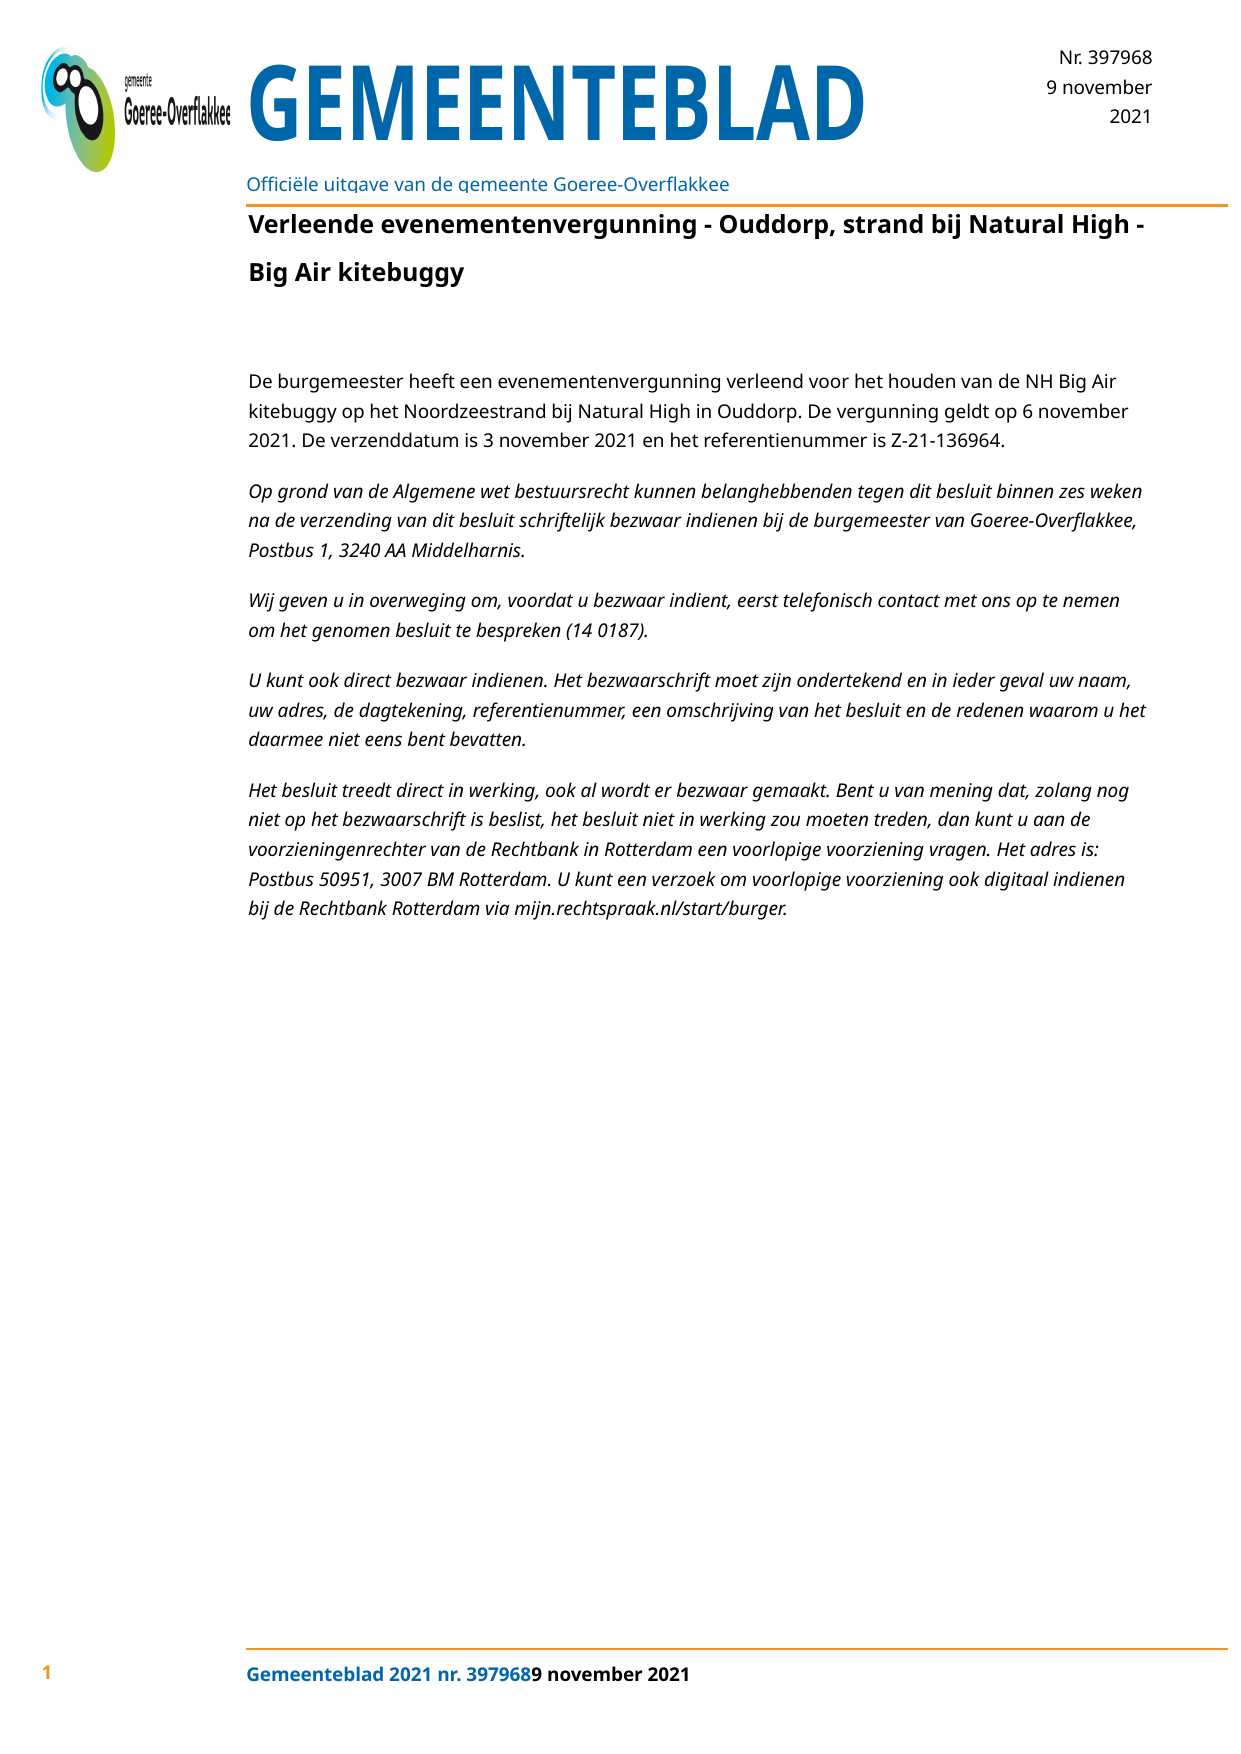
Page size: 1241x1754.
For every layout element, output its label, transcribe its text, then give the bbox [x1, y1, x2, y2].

text Wij geven u in overweging om, voordat u bezwaar indient, eerst telefonisch contact met ons op te nemen om het genomen besluit te bespreken (14 0187). [248, 587, 1152, 643]
text Het besluit treedt direct in werking, ook al wordt er bezwaar gemaakt. Bent u van mening dat, zolang nog niet op het bezwaarschrift is beslist, het besluit niet in werking zou moeten treden, dan kunt u aan de voorzieningenrechter van de Rechtbank in Rotterdam een voorlopige voorziening vragen. Het adres is: Postbus 50951, 3007 BM Rotterdam. U kunt een verzoek om voorlopige voorziening ook digitaal indienen bij de Rechtbank Rotterdam via mijn.rechtspraak.nl/start/burger. [248, 777, 1152, 921]
text U kunt ook direct bezwaar indienen. Het bezwaarschrift moet zijn ondertekend en in ieder geval uw naam, uw adres, de dagtekening, referentienummer, een omschrijving van het besluit en de redenen waarom u het daarmee niet eens bent bevatten. [248, 667, 1152, 752]
text De burgemeester heeft een evenementenvergunning verleend voor het houden van de NH Big Air kitebuggy op het Noordzeestrand bij Natural High in Ouddorp. De vergunning geldt op 6 november 2021. De verzenddatum is 3 november 2021 en het referentienummer is Z-21-136964. [248, 368, 1152, 453]
text Verleende evenementenvergunning - Ouddorp, strand bij Natural High - Big Air kitebuggy [248, 207, 1152, 288]
picture [41, 47, 231, 172]
text Op grond van de Algemene wet bestuursrecht kunnen belanghebbenden tegen dit besluit binnen zes weken na de verzending van dit besluit schriftelijk bezwaar indienen bij de burgemeester van Goeree-Overflakkee, Postbus 1, 3240 AA Middelharnis. [248, 478, 1152, 563]
